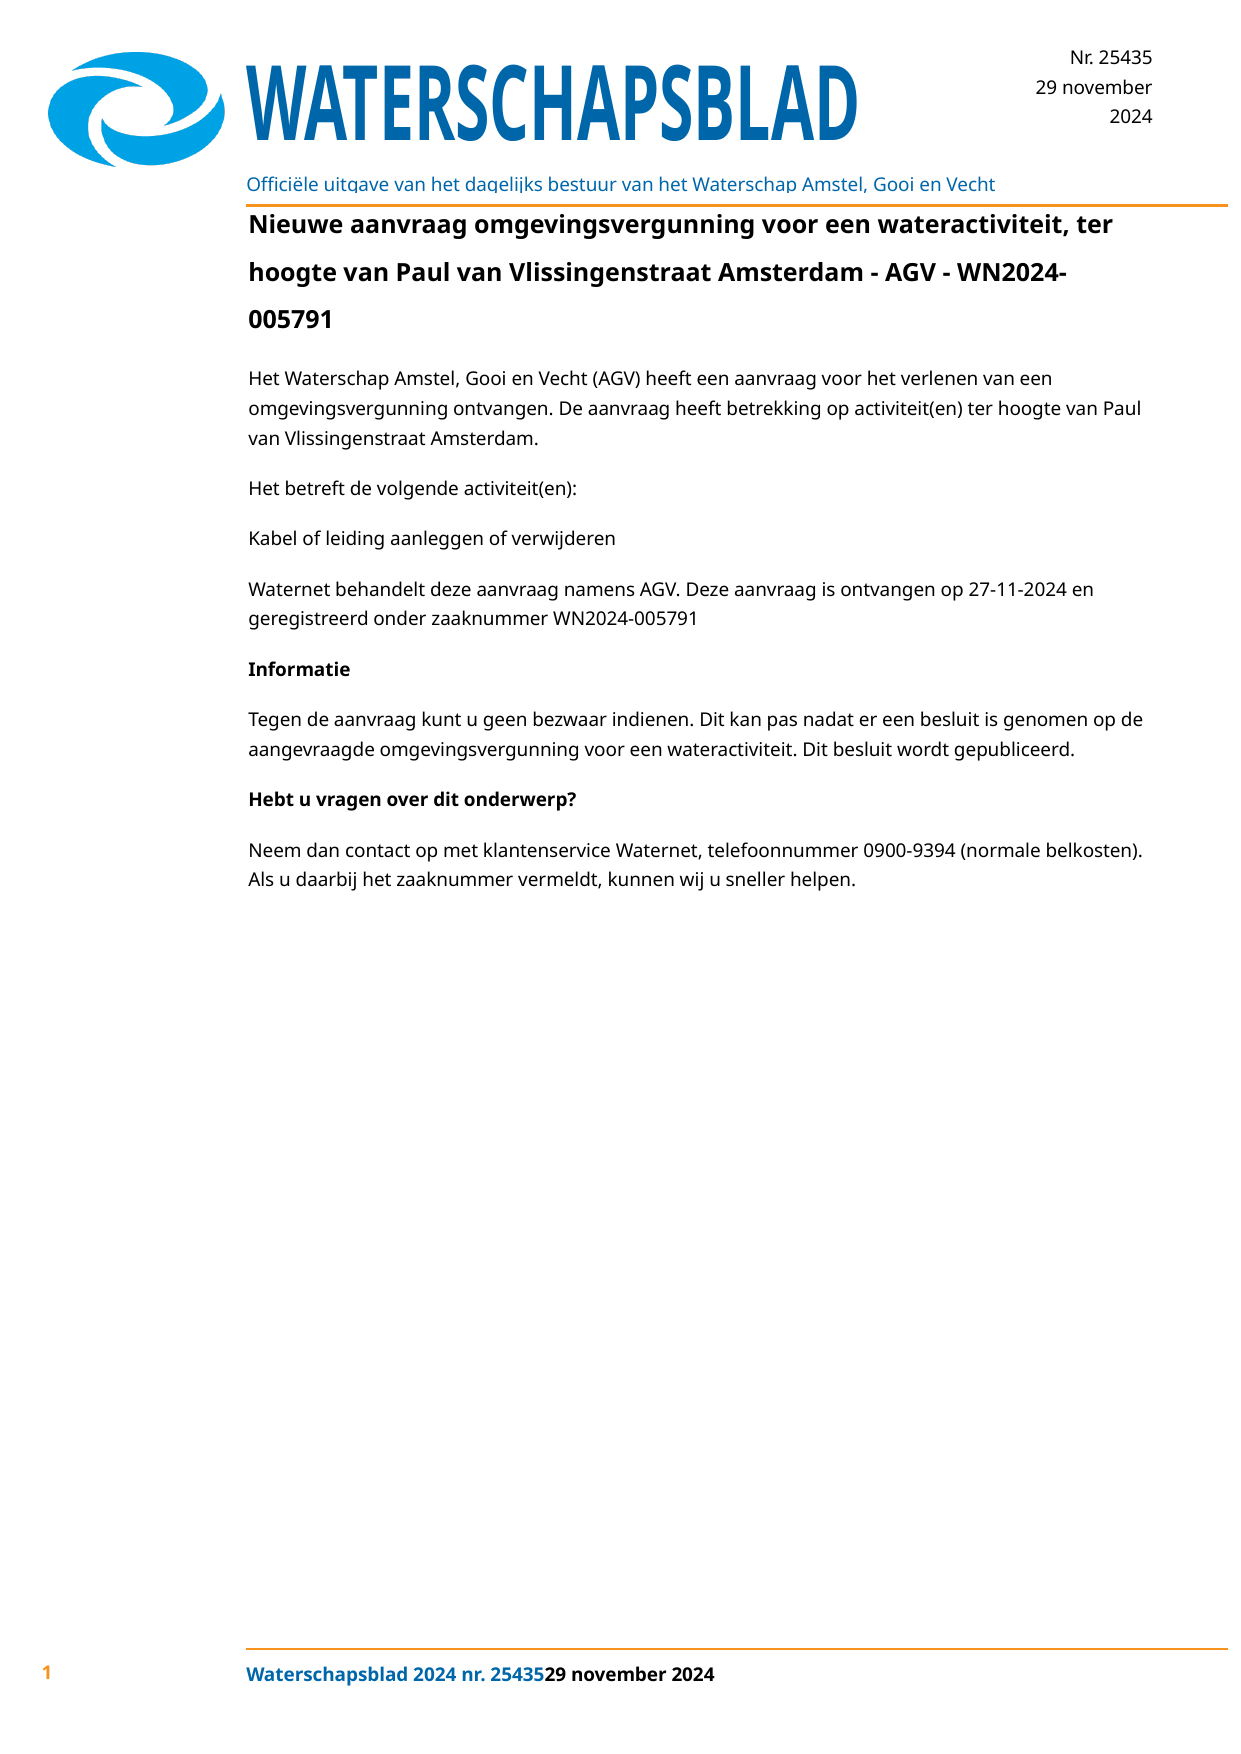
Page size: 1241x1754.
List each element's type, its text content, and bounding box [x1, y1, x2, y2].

text Kabel of leiding aanleggen of verwijderen [248, 526, 1152, 551]
text Het Waterschap Amstel, Gooi en Vecht (AGV) heeft een aanvraag voor het verlenen van een omgevingsvergunning ontvangen. De aanvraag heeft betrekking op activiteit(en) ter hoogte van Paul van Vlissingenstraat Amsterdam. [248, 366, 1152, 450]
picture [41, 47, 231, 172]
text Nieuwe aanvraag omgevingsvergunning voor een wateractiviteit, ter hoogte van Paul van Vlissingenstraat Amsterdam - AGV - WN2024-005791 [248, 207, 1152, 336]
text Informatie [248, 656, 1152, 682]
text Het betreft de volgende activiteit(en): [248, 475, 1152, 501]
text Hebt u vragen over dit onderwerp? [248, 786, 1152, 812]
text Tegen de aanvraag kunt u geen bezwaar indienen. Dit kan pas nadat er een besluit is genomen op de aangevraagde omgevingsvergunning voor een wateractiviteit. Dit besluit wordt gepubliceerd. [248, 706, 1152, 762]
text Waternet behandelt deze aanvraag namens AGV. Deze aanvraag is ontvangen op 27-11-2024 en geregistreerd onder zaaknummer WN2024-005791 [248, 576, 1152, 631]
text Neem dan contact op met klantenservice Waternet, telefoonnummer 0900-9394 (normale belkosten). Als u daarbij het zaaknummer vermeldt, kunnen wij u sneller helpen. [248, 837, 1152, 892]
